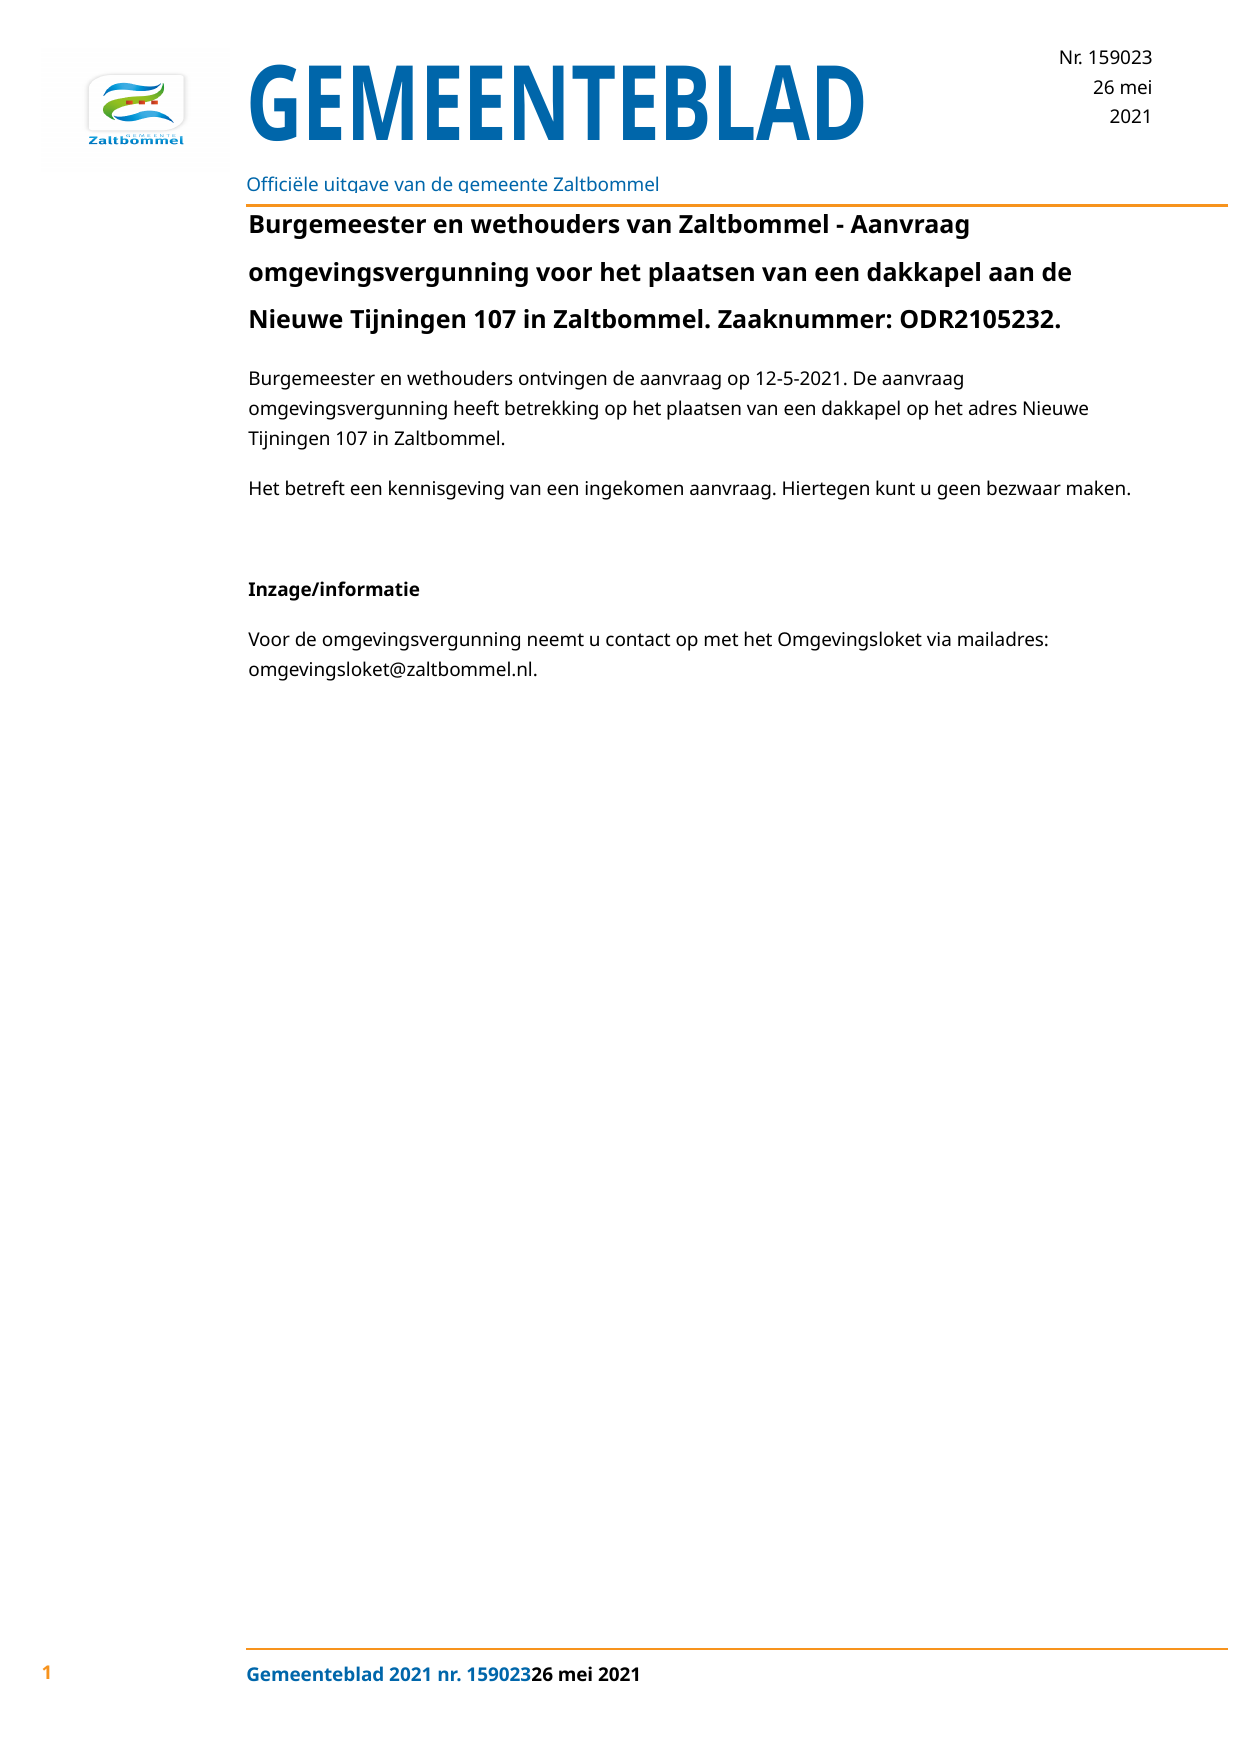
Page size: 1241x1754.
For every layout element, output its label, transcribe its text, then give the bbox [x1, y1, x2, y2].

text Burgemeester en wethouders ontvingen de aanvraag op 12-5-2021. De aanvraag omgevingsvergunning heeft betrekking op het plaatsen van een dakkapel op het adres Nieuwe Tijningen 107 in Zaltbommel. [248, 366, 1152, 450]
text Inzage/informatie [248, 576, 1152, 602]
text Voor de omgevingsvergunning neemt u contact op met het Omgevingsloket via mailadres: omgevingsloket@zaltbommel.nl. [248, 626, 1152, 682]
text Burgemeester en wethouders van Zaltbommel - Aanvraag omgevingsvergunning voor het plaatsen van een dakkapel aan de Nieuwe Tijningen 107 in Zaltbommel. Zaaknummer: ODR2105232. [248, 207, 1152, 336]
picture [41, 47, 231, 172]
text Het betreft een kennisgeving van een ingekomen aanvraag. Hiertegen kunt u geen bezwaar maken. [248, 475, 1152, 501]
